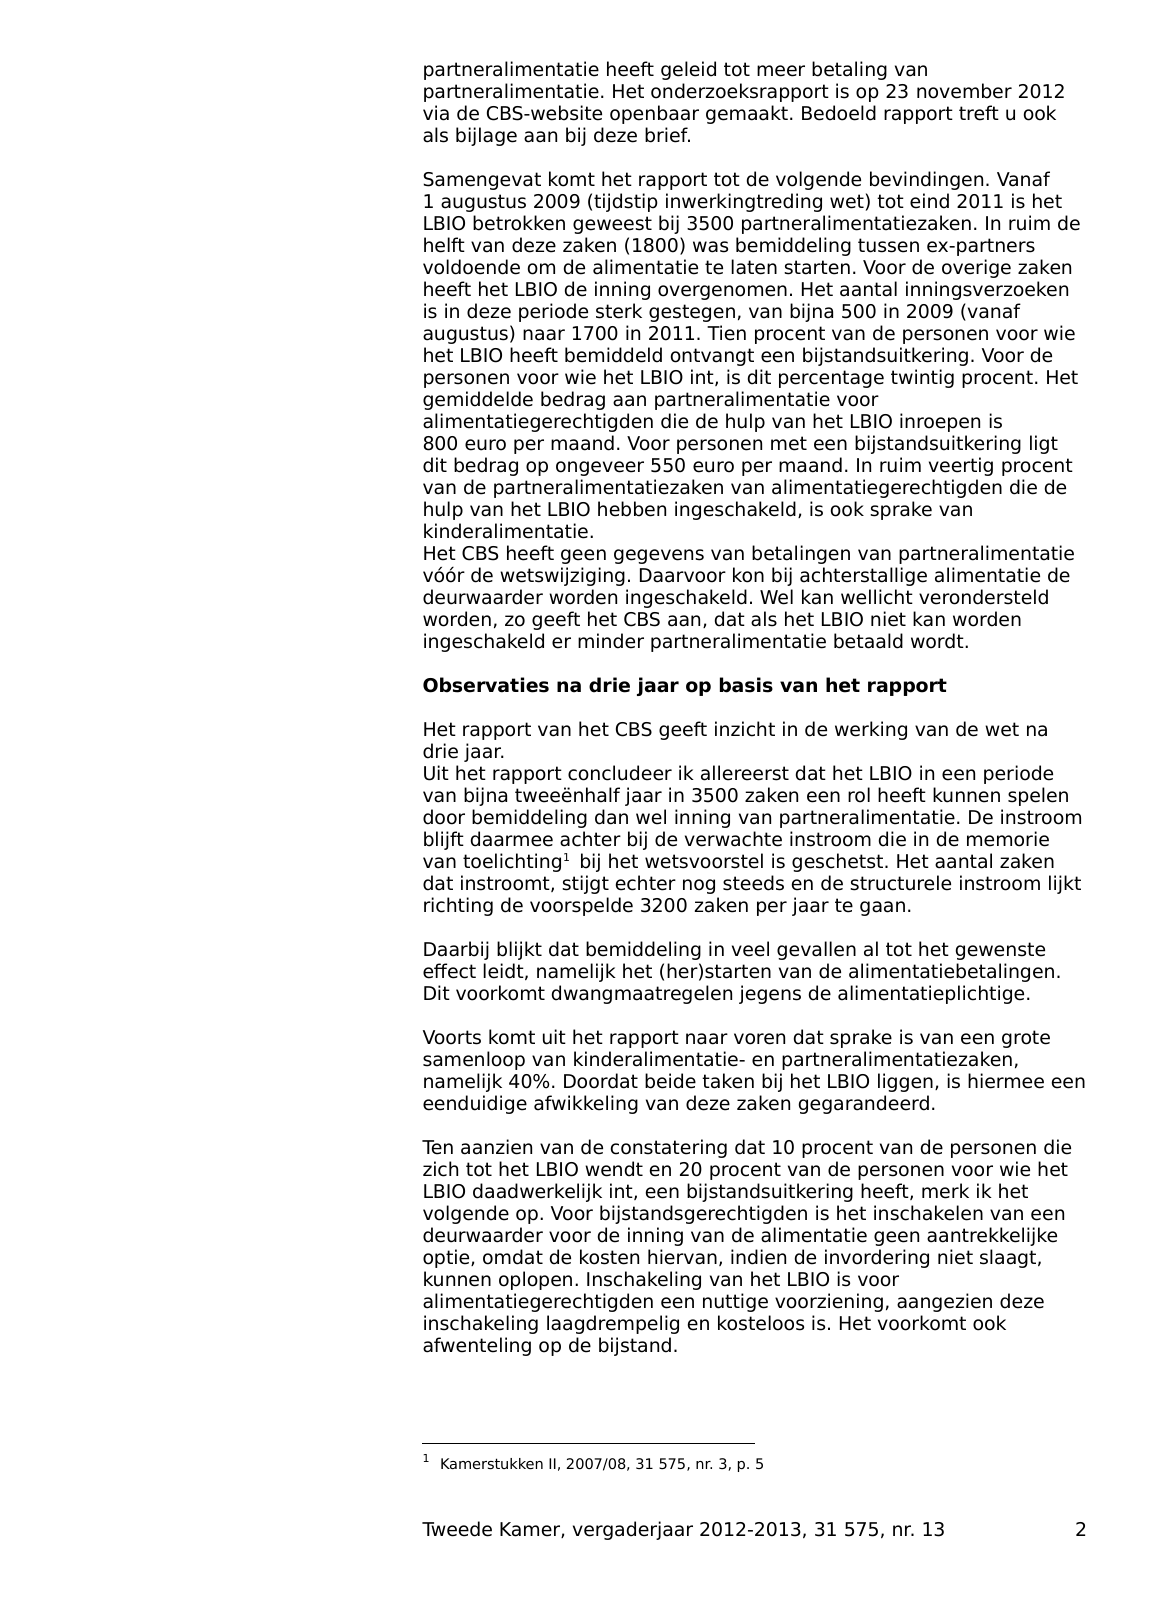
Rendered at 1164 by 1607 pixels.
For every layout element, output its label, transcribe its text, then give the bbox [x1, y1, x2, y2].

subtitle Observaties na drie jaar op basis van het rapport [422, 675, 1087, 697]
text Kamerstukken II, 2007/08, 31 575, nr. 3, p. 5 [422, 1452, 1087, 1474]
text Daarbij blijkt dat bemiddeling in veel gevallen al tot het gewenste effect leidt, namelijk het (her)starten van de alimentatiebetalingen. Dit voorkomt dwangmaatregelen jegens de alimentatieplichtige. [422, 939, 1087, 1005]
text Uit het rapport concludeer ik allereerst dat het LBIO in een periode van bijna tweeënhalf jaar in 3500 zaken een rol heeft kunnen spelen door bemiddeling dan wel inning van partneralimentatie. De instroom blijft daarmee achter bij de verwachte instroom die in de memorie van toelichting bij het wetsvoorstel is geschetst. Het aantal zaken dat instroomt, stijgt echter nog steeds en de structurele instroom lijkt richting de voorspelde 3200 zaken per jaar te gaan. [422, 763, 1087, 917]
text Het CBS heeft geen gegevens van betalingen van partneralimentatie vóór de wetswijziging. Daarvoor kon bij achterstallige alimentatie de deurwaarder worden ingeschakeld. Wel kan wellicht verondersteld worden, zo geeft het CBS aan, dat als het LBIO niet kan worden ingeschakeld er minder partneralimentatie betaald wordt. [422, 543, 1087, 653]
text partneralimentatie heeft geleid tot meer betaling van partneralimentatie. Het onderzoeksrapport is op 23 november 2012 via de CBS-website openbaar gemaakt. Bedoeld rapport treft u ook als bijlage aan bij deze brief. [422, 59, 1087, 147]
text Voorts komt uit het rapport naar voren dat sprake is van een grote samenloop van kinderalimentatie- en partneralimentatiezaken, namelijk 40%. Doordat beide taken bij het LBIO liggen, is hiermee een eenduidige afwikkeling van deze zaken gegarandeerd. [422, 1027, 1087, 1115]
text Ten aanzien van de constatering dat 10 procent van de personen die zich tot het LBIO wendt en 20 procent van de personen voor wie het LBIO daadwerkelijk int, een bijstandsuitkering heeft, merk ik het volgende op. Voor bijstandsgerechtigden is het inschakelen van een deurwaarder voor de inning van de alimentatie geen aantrekkelijke optie, omdat de kosten hiervan, indien de invordering niet slaagt, kunnen oplopen. Inschakeling van het LBIO is voor alimentatiegerechtigden een nuttige voorziening, aangezien deze inschakeling laagdrempelig en kosteloos is. Het voorkomt ook afwenteling op de bijstand. [422, 1137, 1087, 1357]
text Samengevat komt het rapport tot de volgende bevindingen. Vanaf 1 augustus 2009 (tijdstip inwerkingtreding wet) tot eind 2011 is het LBIO betrokken geweest bij 3500 partneralimentatiezaken. In ruim de helft van deze zaken (1800) was bemiddeling tussen ex-partners voldoende om de alimentatie te laten starten. Voor de overige zaken heeft het LBIO de inning overgenomen. Het aantal inningsverzoeken is in deze periode sterk gestegen, van bijna 500 in 2009 (vanaf augustus) naar 1700 in 2011. Tien procent van de personen voor wie het LBIO heeft bemiddeld ontvangt een bijstandsuitkering. Voor de personen voor wie het LBIO int, is dit percentage twintig procent. Het gemiddelde bedrag aan partneralimentatie voor alimentatiegerechtigden die de hulp van het LBIO inroepen is 800 euro per maand. Voor personen met een bijstandsuitkering ligt dit bedrag op ongeveer 550 euro per maand. In ruim veertig procent van de partneralimentatiezaken van alimentatiegerechtigden die de hulp van het LBIO hebben ingeschakeld, is ook sprake van kinderalimentatie. [422, 169, 1087, 543]
text Het rapport van het CBS geeft inzicht in de werking van de wet na drie jaar. [422, 719, 1087, 763]
